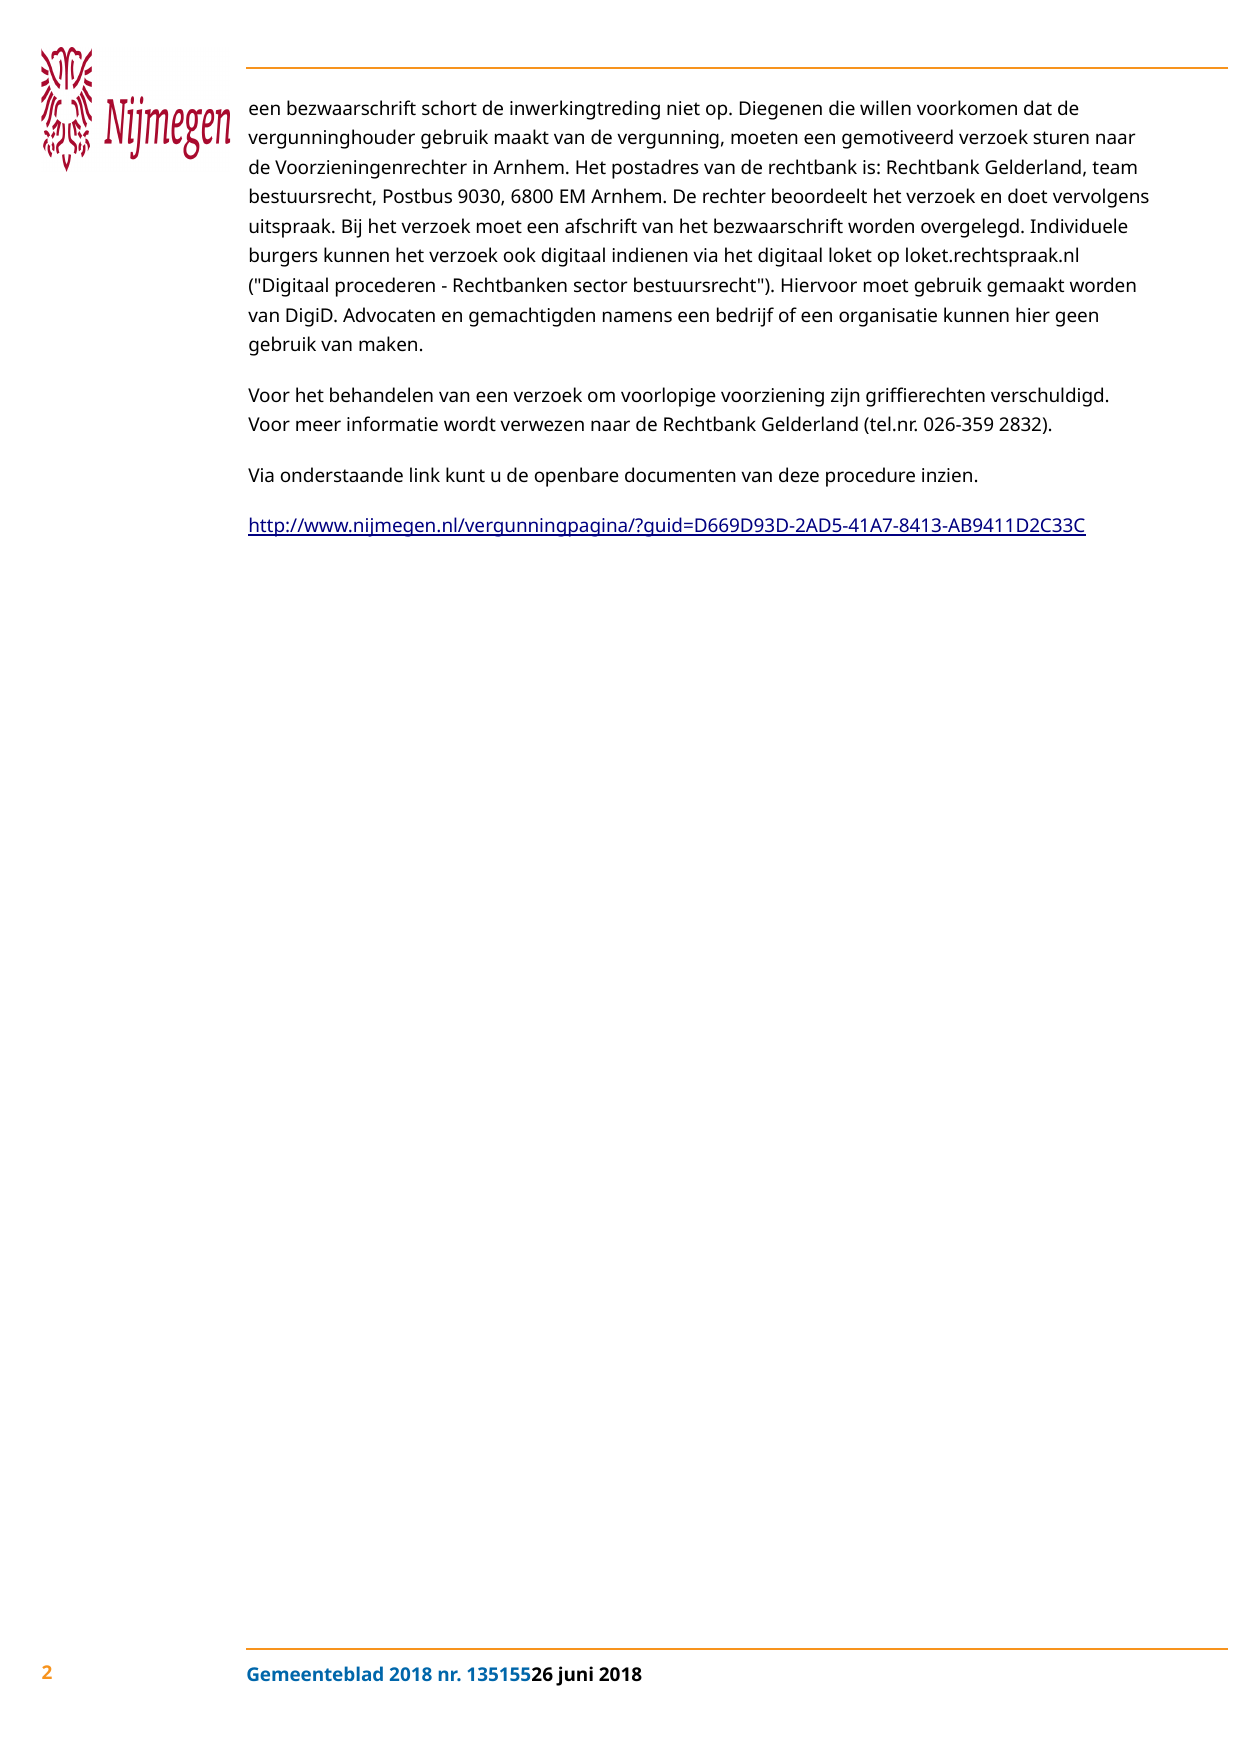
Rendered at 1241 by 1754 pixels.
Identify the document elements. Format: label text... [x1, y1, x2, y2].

text Via onderstaande link kunt u de openbare documenten van deze procedure inzien. [248, 462, 1152, 488]
text Voor het behandelen van een verzoek om voorlopige voorziening zijn griffierechten verschuldigd. Voor meer informatie wordt verwezen naar de Rechtbank Gelderland (tel.nr. 026-359 2832). [248, 382, 1152, 437]
text een bezwaarschrift schort de inwerkingtreding niet op. Diegenen die willen voorkomen dat de vergunninghouder gebruik maakt van de vergunning, moeten een gemotiveerd verzoek sturen naar de Voorzieningenrechter in Arnhem. Het postadres van de rechtbank is: Rechtbank Gelderland, team bestuursrecht, Postbus 9030, 6800 EM Arnhem. De rechter beoordeelt het verzoek en doet vervolgens uitspraak. Bij het verzoek moet een afschrift van het bezwaarschrift worden overgelegd. Individuele burgers kunnen het verzoek ook digitaal indienen via het digitaal loket op loket.rechtspraak.nl ("Digitaal procederen - Rechtbanken sector bestuursrecht"). Hiervoor moet gebruik gemaakt worden van DigiD. Advocaten en gemachtigden namens een bedrijf of een organisatie kunnen hier geen gebruik van maken. [248, 95, 1152, 357]
picture [41, 47, 231, 172]
text http://www.nijmegen.nl/vergunningpagina/?guid=D669D93D-2AD5-41A7-8413-AB9411D2C33C [248, 512, 1152, 538]
